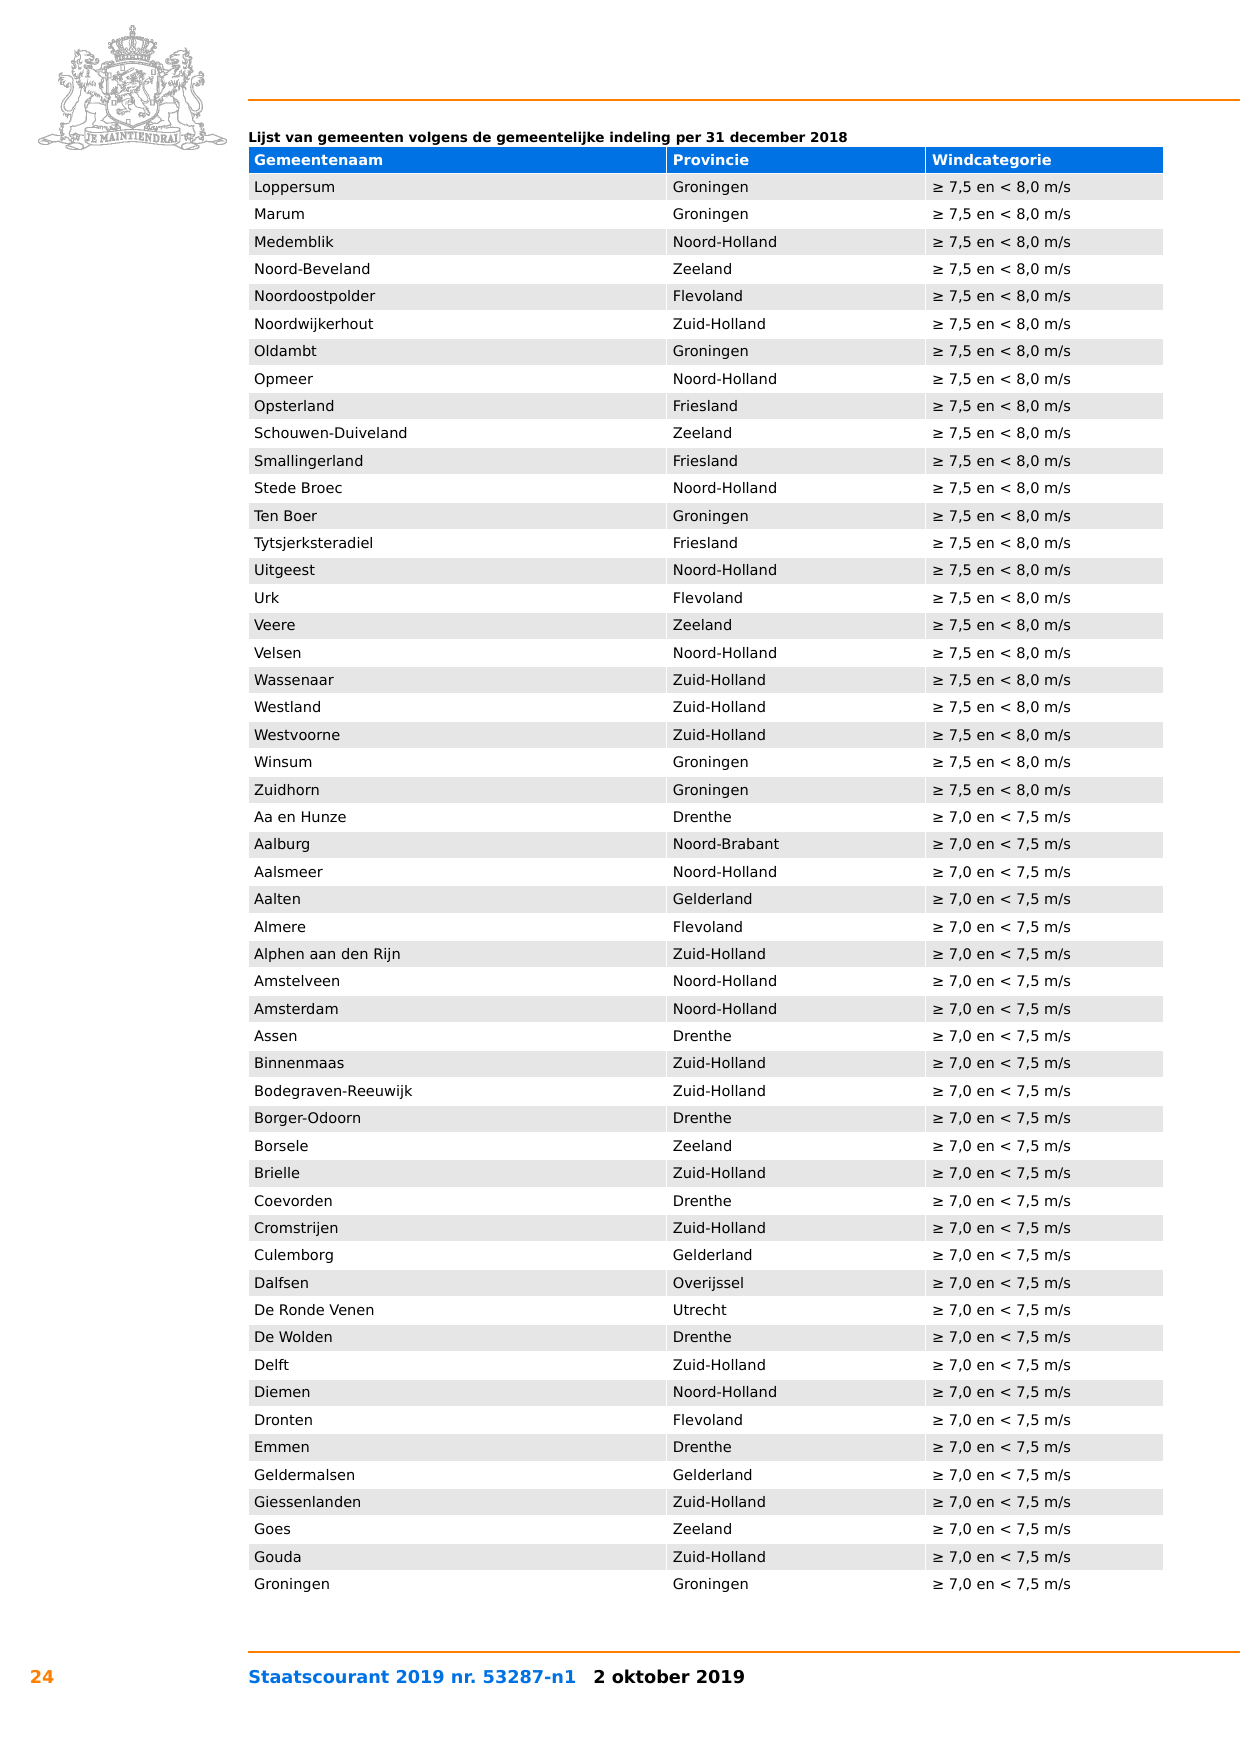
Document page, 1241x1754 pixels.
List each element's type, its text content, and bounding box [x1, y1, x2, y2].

table_cell Zuid-Holland [667, 667, 925, 693]
table_cell ≥ 7,5 en < 8,0 m/s [926, 174, 1163, 200]
table_cell Noordoostpolder [249, 284, 666, 310]
table_cell Zeeland [667, 1133, 925, 1159]
table_cell ≥ 7,5 en < 8,0 m/s [926, 366, 1163, 392]
table_cell Zuid-Holland [667, 941, 925, 967]
table_cell Giessenlanden [249, 1489, 666, 1515]
table_cell Zuid-Holland [667, 311, 925, 337]
table_cell Zuid-Holland [667, 1544, 925, 1570]
table_cell ≥ 7,0 en < 7,5 m/s [926, 804, 1163, 831]
table_cell Westvoorne [249, 722, 666, 748]
table_cell Groningen [667, 339, 925, 365]
table_cell Noord-Holland [667, 558, 925, 584]
table_cell ≥ 7,0 en < 7,5 m/s [926, 1325, 1163, 1351]
table_cell Overijssel [667, 1270, 925, 1296]
table_cell Drenthe [667, 1023, 925, 1050]
table_cell ≥ 7,0 en < 7,5 m/s [926, 1215, 1163, 1241]
table_cell Gelderland [667, 886, 925, 913]
table_cell ≥ 7,0 en < 7,5 m/s [926, 1133, 1163, 1159]
table_cell Aalsmeer [249, 859, 666, 885]
table_cell ≥ 7,5 en < 8,0 m/s [926, 339, 1163, 365]
table_cell Noord-Holland [667, 229, 925, 255]
table_cell ≥ 7,5 en < 8,0 m/s [926, 640, 1163, 666]
table_cell ≥ 7,5 en < 8,0 m/s [926, 585, 1163, 611]
table_cell Provincie [667, 147, 925, 173]
table_cell Groningen [249, 1571, 666, 1598]
table_cell Gouda [249, 1544, 666, 1570]
table_cell ≥ 7,5 en < 8,0 m/s [926, 284, 1163, 310]
table_cell Noord-Holland [667, 859, 925, 885]
table_cell Friesland [667, 448, 925, 474]
table_cell ≥ 7,5 en < 8,0 m/s [926, 613, 1163, 639]
table_cell Zuid-Holland [667, 722, 925, 748]
table_cell ≥ 7,5 en < 8,0 m/s [926, 749, 1163, 776]
table_cell Noord-Beveland [249, 256, 666, 283]
table_cell Zuidhorn [249, 777, 666, 803]
table_cell Drenthe [667, 804, 925, 831]
table_cell Gelderland [667, 1462, 925, 1488]
table_cell Friesland [667, 393, 925, 419]
table_cell Zeeland [667, 256, 925, 283]
table_cell ≥ 7,5 en < 8,0 m/s [926, 421, 1163, 447]
table_cell ≥ 7,0 en < 7,5 m/s [926, 941, 1163, 967]
table_cell ≥ 7,5 en < 8,0 m/s [926, 667, 1163, 693]
table_cell ≥ 7,5 en < 8,0 m/s [926, 530, 1163, 557]
table_cell Flevoland [667, 1407, 925, 1433]
table_cell ≥ 7,5 en < 8,0 m/s [926, 722, 1163, 748]
table_cell Assen [249, 1023, 666, 1050]
table_cell ≥ 7,0 en < 7,5 m/s [926, 1434, 1163, 1461]
table_cell Aalburg [249, 832, 666, 858]
table_cell ≥ 7,0 en < 7,5 m/s [926, 996, 1163, 1022]
table_cell ≥ 7,0 en < 7,5 m/s [926, 1352, 1163, 1378]
table_cell ≥ 7,0 en < 7,5 m/s [926, 1051, 1163, 1077]
table_cell Noord-Brabant [667, 832, 925, 858]
table_cell Zuid-Holland [667, 1078, 925, 1104]
table_cell Drenthe [667, 1188, 925, 1214]
table_cell ≥ 7,5 en < 8,0 m/s [926, 229, 1163, 255]
table_cell Culemborg [249, 1243, 666, 1269]
table_cell Borsele [249, 1133, 666, 1159]
table_cell ≥ 7,0 en < 7,5 m/s [926, 1407, 1163, 1433]
table_cell Stede Broec [249, 475, 666, 502]
table_cell Gelderland [667, 1243, 925, 1269]
table_cell ≥ 7,0 en < 7,5 m/s [926, 1571, 1163, 1598]
table_cell ≥ 7,0 en < 7,5 m/s [926, 1160, 1163, 1187]
table_cell Zuid-Holland [667, 1051, 925, 1077]
table_cell Zeeland [667, 421, 925, 447]
table_cell Emmen [249, 1434, 666, 1461]
picture [38, 25, 227, 150]
table_cell Diemen [249, 1380, 666, 1406]
table_cell Uitgeest [249, 558, 666, 584]
table_cell Zuid-Holland [667, 1489, 925, 1515]
table_cell Noord-Holland [667, 1380, 925, 1406]
table_cell Dalfsen [249, 1270, 666, 1296]
table_cell ≥ 7,0 en < 7,5 m/s [926, 1078, 1163, 1104]
table_cell Amstelveen [249, 969, 666, 995]
table_cell Loppersum [249, 174, 666, 200]
table_cell Zuid-Holland [667, 1215, 925, 1241]
table_cell Friesland [667, 530, 925, 557]
table_cell ≥ 7,5 en < 8,0 m/s [926, 393, 1163, 419]
table_cell Tytsjerksteradiel [249, 530, 666, 557]
table_cell ≥ 7,5 en < 8,0 m/s [926, 448, 1163, 474]
table_cell ≥ 7,5 en < 8,0 m/s [926, 201, 1163, 228]
table_cell Veere [249, 613, 666, 639]
table_cell Noord-Holland [667, 475, 925, 502]
table_cell ≥ 7,0 en < 7,5 m/s [926, 1023, 1163, 1050]
table_cell Drenthe [667, 1325, 925, 1351]
table_cell ≥ 7,0 en < 7,5 m/s [926, 1462, 1163, 1488]
table_cell ≥ 7,0 en < 7,5 m/s [926, 969, 1163, 995]
table_cell De Ronde Venen [249, 1297, 666, 1324]
table_cell Geldermalsen [249, 1462, 666, 1488]
table_cell Groningen [667, 777, 925, 803]
table_cell ≥ 7,0 en < 7,5 m/s [926, 1106, 1163, 1132]
table_cell Urk [249, 585, 666, 611]
table_cell Groningen [667, 749, 925, 776]
table_cell ≥ 7,5 en < 8,0 m/s [926, 777, 1163, 803]
table_cell Zuid-Holland [667, 1160, 925, 1187]
table_cell ≥ 7,0 en < 7,5 m/s [926, 914, 1163, 940]
table_cell Opsterland [249, 393, 666, 419]
table_cell ≥ 7,0 en < 7,5 m/s [926, 1380, 1163, 1406]
table_cell Almere [249, 914, 666, 940]
table_cell ≥ 7,0 en < 7,5 m/s [926, 1544, 1163, 1570]
table_cell Coevorden [249, 1188, 666, 1214]
table_cell ≥ 7,5 en < 8,0 m/s [926, 311, 1163, 337]
table_cell Wassenaar [249, 667, 666, 693]
table_cell Gemeentenaam [249, 147, 666, 173]
table_cell Drenthe [667, 1434, 925, 1461]
table_cell Oldambt [249, 339, 666, 365]
table_cell ≥ 7,0 en < 7,5 m/s [926, 1516, 1163, 1543]
table_cell Groningen [667, 1571, 925, 1598]
table_cell Noord-Holland [667, 366, 925, 392]
table_cell Winsum [249, 749, 666, 776]
table_cell Ten Boer [249, 503, 666, 529]
table_header Lijst van gemeenten volgens de gemeentelijke indeling per 31 december 2018 [248, 130, 1163, 146]
table_cell Zuid-Holland [667, 695, 925, 721]
table_cell ≥ 7,5 en < 8,0 m/s [926, 695, 1163, 721]
table_cell Brielle [249, 1160, 666, 1187]
table_cell Marum [249, 201, 666, 228]
table_cell ≥ 7,0 en < 7,5 m/s [926, 886, 1163, 913]
table_cell Bodegraven-Reeuwijk [249, 1078, 666, 1104]
table_cell Schouwen-Duiveland [249, 421, 666, 447]
table_cell Noordwijkerhout [249, 311, 666, 337]
table_cell Aa en Hunze [249, 804, 666, 831]
table_cell De Wolden [249, 1325, 666, 1351]
table_cell Zeeland [667, 613, 925, 639]
table_cell ≥ 7,0 en < 7,5 m/s [926, 1188, 1163, 1214]
table_cell ≥ 7,5 en < 8,0 m/s [926, 558, 1163, 584]
table_cell Aalten [249, 886, 666, 913]
table_cell Zeeland [667, 1516, 925, 1543]
table_cell Medemblik [249, 229, 666, 255]
table_cell Windcategorie [926, 147, 1163, 173]
table_cell Groningen [667, 174, 925, 200]
table_cell Opmeer [249, 366, 666, 392]
table_cell Binnenmaas [249, 1051, 666, 1077]
table_cell Zuid-Holland [667, 1352, 925, 1378]
table_cell ≥ 7,0 en < 7,5 m/s [926, 1297, 1163, 1324]
table_cell Velsen [249, 640, 666, 666]
table_cell Borger-Odoorn [249, 1106, 666, 1132]
table_cell Noord-Holland [667, 996, 925, 1022]
table_cell Smallingerland [249, 448, 666, 474]
table_cell Groningen [667, 201, 925, 228]
table_cell ≥ 7,0 en < 7,5 m/s [926, 1270, 1163, 1296]
table_cell Noord-Holland [667, 640, 925, 666]
table_cell ≥ 7,0 en < 7,5 m/s [926, 1489, 1163, 1515]
table_cell Dronten [249, 1407, 666, 1433]
table_cell Utrecht [667, 1297, 925, 1324]
table_cell Flevoland [667, 914, 925, 940]
table_cell Drenthe [667, 1106, 925, 1132]
table_cell Delft [249, 1352, 666, 1378]
table_cell Cromstrijen [249, 1215, 666, 1241]
table_cell ≥ 7,0 en < 7,5 m/s [926, 832, 1163, 858]
table_cell Flevoland [667, 284, 925, 310]
table_cell ≥ 7,5 en < 8,0 m/s [926, 503, 1163, 529]
table_cell Alphen aan den Rijn [249, 941, 666, 967]
table_cell ≥ 7,5 en < 8,0 m/s [926, 256, 1163, 283]
table_cell Westland [249, 695, 666, 721]
table_cell ≥ 7,5 en < 8,0 m/s [926, 475, 1163, 502]
table_cell ≥ 7,0 en < 7,5 m/s [926, 1243, 1163, 1269]
table_cell ≥ 7,0 en < 7,5 m/s [926, 859, 1163, 885]
table_cell Amsterdam [249, 996, 666, 1022]
table_cell Groningen [667, 503, 925, 529]
table_cell Noord-Holland [667, 969, 925, 995]
table_cell Flevoland [667, 585, 925, 611]
table_cell Goes [249, 1516, 666, 1543]
